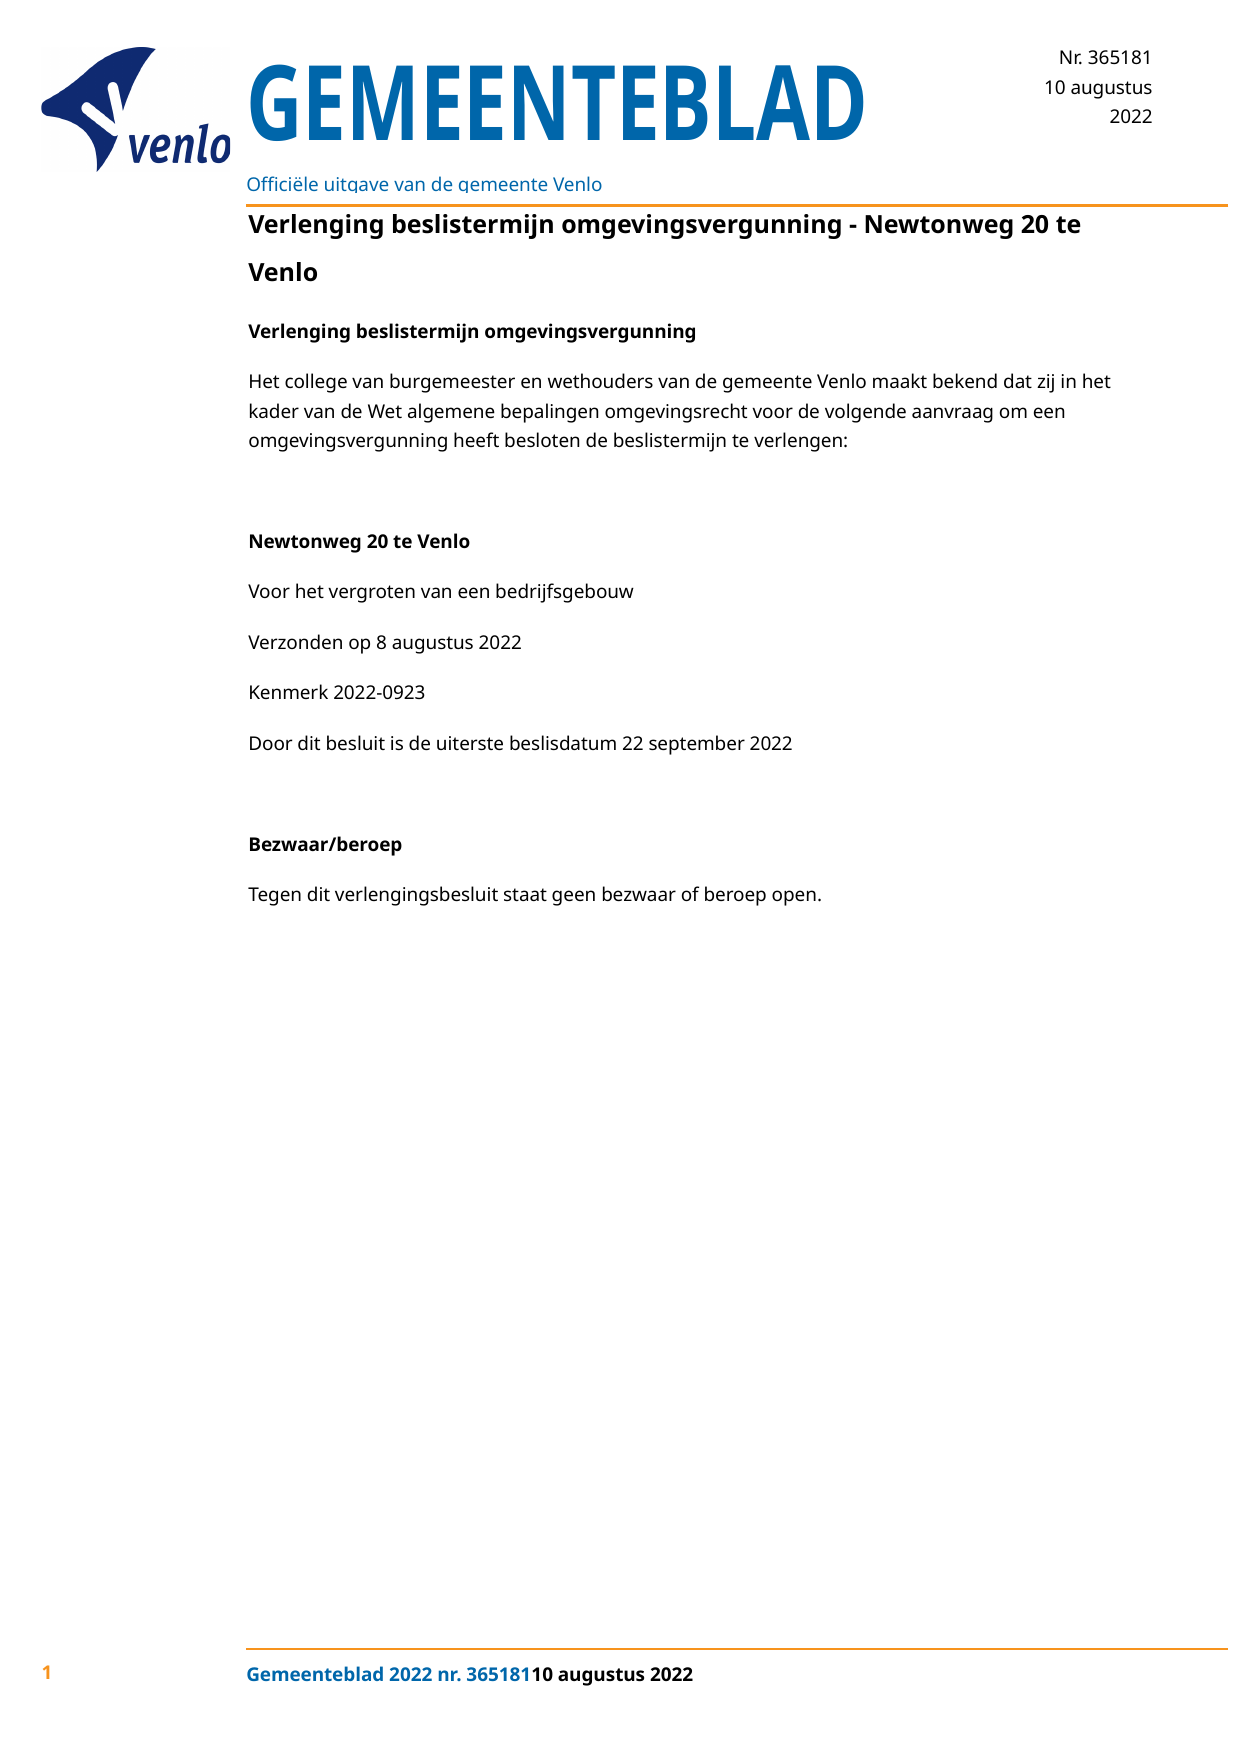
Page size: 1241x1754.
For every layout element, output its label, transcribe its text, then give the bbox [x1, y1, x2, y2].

text Tegen dit verlengingsbesluit staat geen bezwaar of beroep open. [248, 881, 1152, 907]
picture [41, 47, 231, 172]
text Verlenging beslistermijn omgevingsvergunning - Newtonweg 20 te Venlo [248, 207, 1152, 288]
text Verlenging beslistermijn omgevingsvergunning [248, 318, 1152, 344]
text Voor het vergroten van een bedrijfsgebouw [248, 579, 1152, 604]
text Bezwaar/beroep [248, 831, 1152, 857]
text Het college van burgemeester en wethouders van de gemeente Venlo maakt bekend dat zij in het kader van de Wet algemene bepalingen omgevingsrecht voor de volgende aanvraag om een omgevingsvergunning heeft besloten de beslistermijn te verlengen: [248, 368, 1152, 453]
text Newtonweg 20 te Venlo [248, 528, 1152, 554]
text Kenmerk 2022-0923 [248, 679, 1152, 705]
text Door dit besluit is de uiterste beslisdatum 22 september 2022 [248, 730, 1152, 756]
text Verzonden op 8 augustus 2022 [248, 629, 1152, 655]
